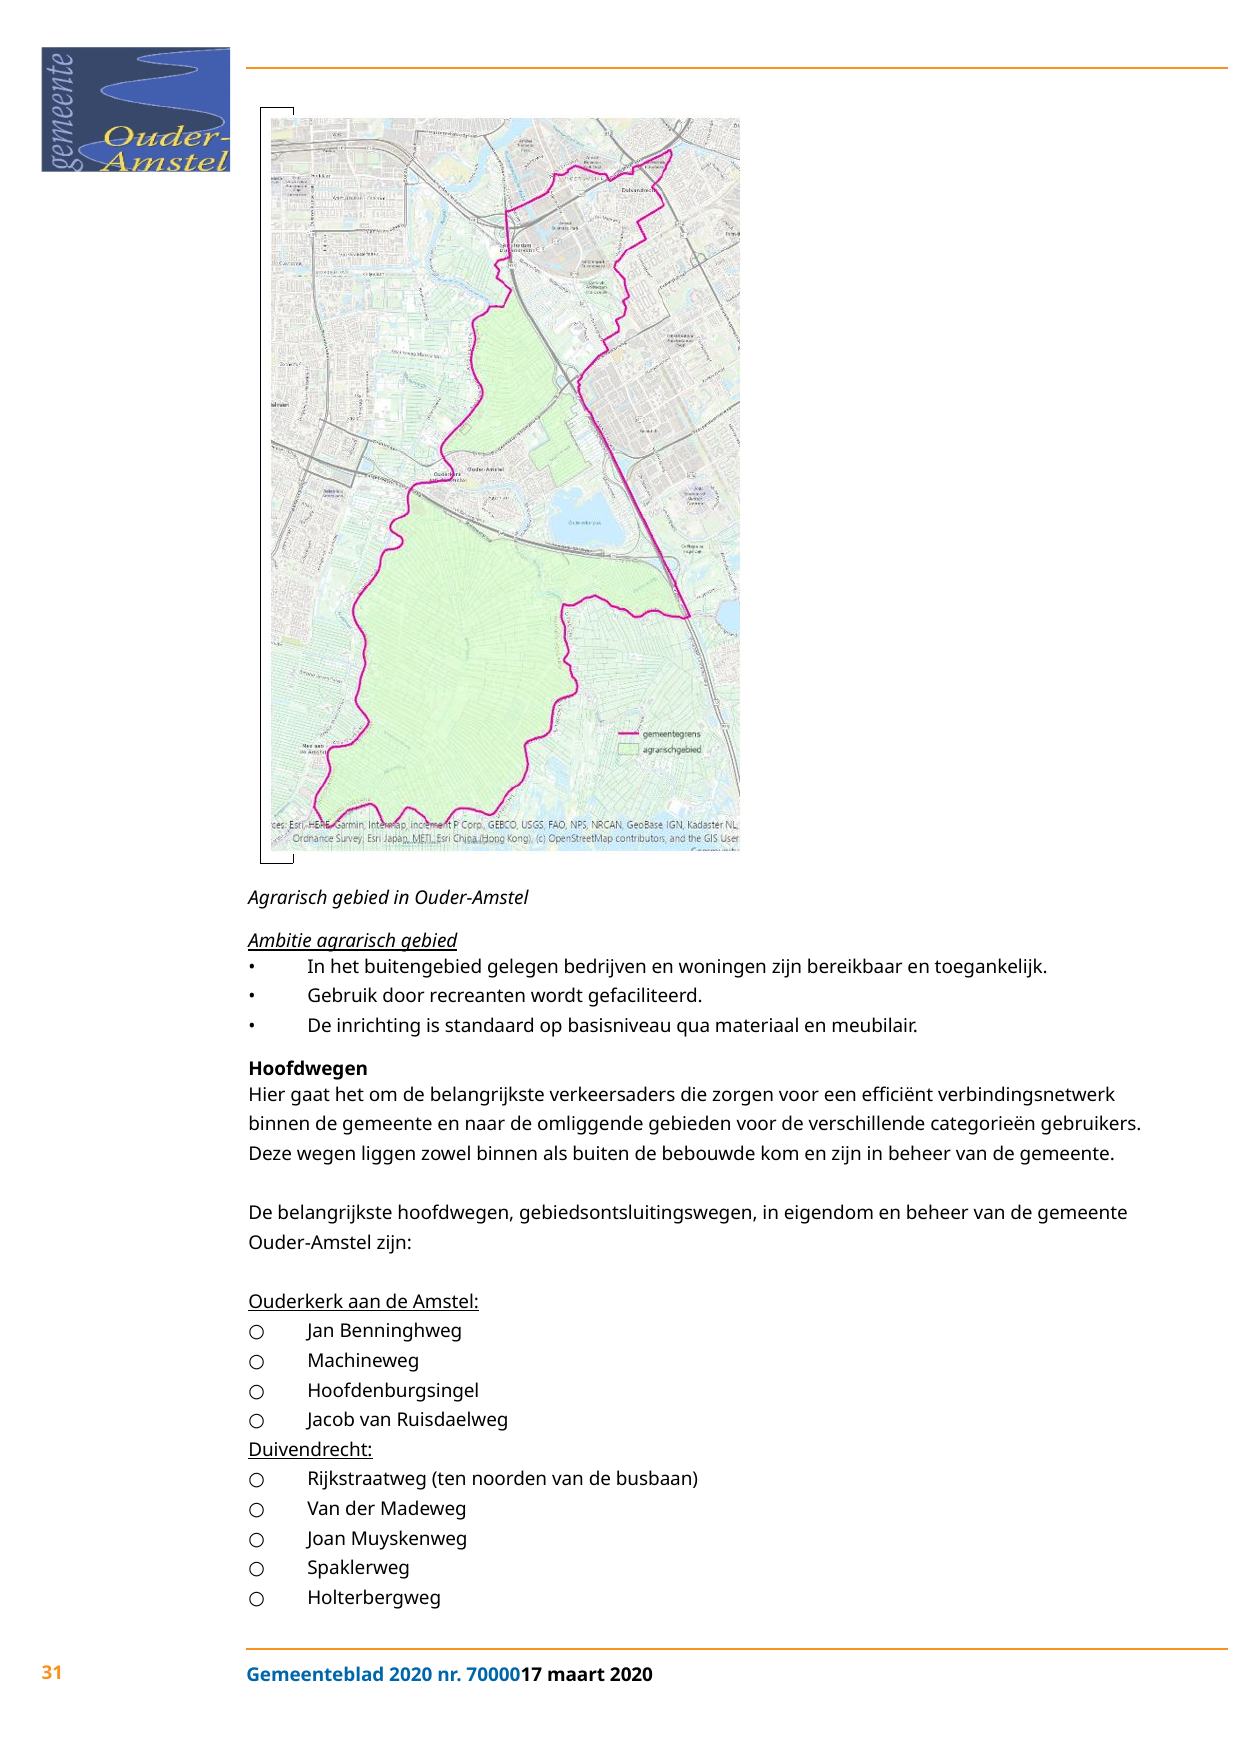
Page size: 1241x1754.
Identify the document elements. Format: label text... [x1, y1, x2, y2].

text Duivendrecht: [248, 1436, 1152, 1462]
list Jacob van Ruisdaelweg [248, 1406, 1152, 1432]
list Hoofdenburgsingel [248, 1377, 1152, 1403]
text Ambitie agrarisch gebied [248, 927, 1152, 953]
list Machineweg [248, 1347, 1152, 1373]
text Hoofdwegen [248, 1055, 1152, 1081]
list Jan Benninghweg [248, 1318, 1152, 1343]
list De inrichting is standaard op basisniveau qua materiaal en meubilair. [248, 1012, 1152, 1038]
text Ouderkerk aan de Amstel: [248, 1288, 1152, 1314]
list Joan Muyskenweg [248, 1525, 1152, 1551]
text Agrarisch gebied in Ouder-Amstel [248, 884, 1152, 910]
text De belangrijkste hoofdwegen, gebiedsontsluitingswegen, in eigendom en beheer van de gemeente Ouder-Amstel zijn: [248, 1199, 1152, 1255]
list Holterbergweg [248, 1584, 1152, 1610]
list Gebruik door recreanten wordt gefaciliteerd. [248, 983, 1152, 1008]
list Rijkstraatweg (ten noorden van de busbaan) [248, 1466, 1152, 1491]
list Van der Madeweg [248, 1495, 1152, 1521]
list In het buitengebied gelegen bedrijven en woningen zijn bereikbaar en toegankelijk. [248, 953, 1152, 979]
picture [41, 47, 231, 172]
text Hier gaat het om de belangrijkste verkeersaders die zorgen voor een efficiënt verbindingsnetwerk binnen de gemeente en naar de omliggende gebieden voor de verschillende categorieën gebruikers. Deze wegen liggen zowel binnen als buiten de bebouwde kom en zijn in beheer van de gemeente. [248, 1081, 1152, 1166]
picture [268, 115, 742, 854]
list Spaklerweg [248, 1554, 1152, 1580]
